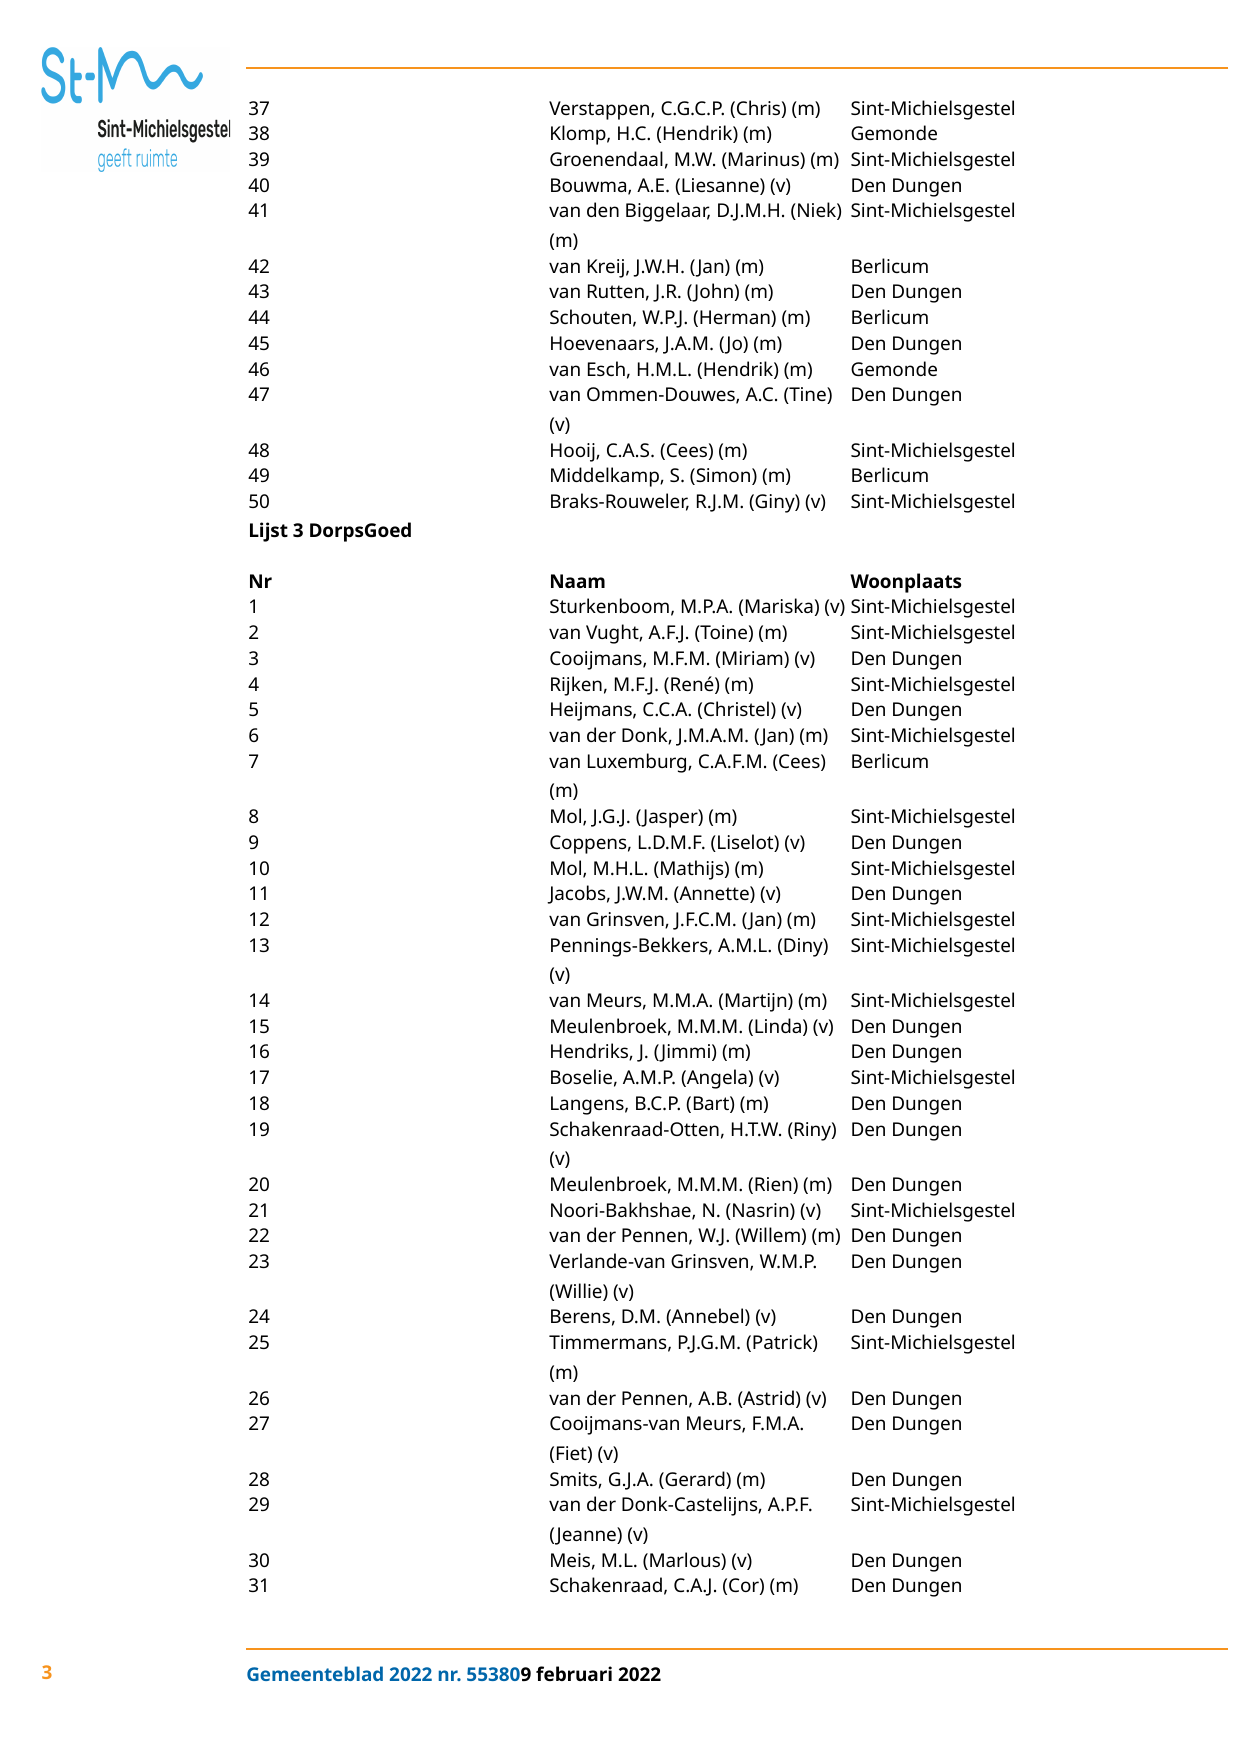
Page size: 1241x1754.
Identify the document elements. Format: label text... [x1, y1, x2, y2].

table_cell 4 [248, 671, 549, 697]
table_cell van Ommen-Douwes, A.C. (Tine) (v) [549, 382, 850, 437]
table_cell 22 [248, 1223, 549, 1248]
table_cell Den Dungen [850, 279, 1152, 304]
text Lijst 3 DorpsGoed [248, 517, 1152, 543]
table_cell 6 [248, 722, 549, 748]
table_cell Sint-Michielsgestel [850, 987, 1152, 1013]
table_cell 3 [248, 645, 549, 671]
table_cell 21 [248, 1197, 549, 1223]
table_cell 18 [248, 1090, 549, 1116]
table_cell Sint-Michielsgestel [850, 855, 1152, 881]
table_cell Den Dungen [850, 1223, 1152, 1248]
table_cell 23 [248, 1249, 549, 1304]
table_cell 43 [248, 279, 549, 304]
table_cell 24 [248, 1304, 549, 1329]
table_cell Hoevenaars, J.A.M. (Jo) (m) [549, 330, 850, 356]
table_cell van den Biggelaar, D.J.M.H. (Niek) (m) [549, 198, 850, 253]
table_cell Braks-Rouweler, R.J.M. (Giny) (v) [549, 489, 850, 514]
table_cell van der Donk, J.M.A.M. (Jan) (m) [549, 722, 850, 748]
table_cell Mol, J.G.J. (Jasper) (m) [549, 803, 850, 829]
table_cell Sint-Michielsgestel [850, 594, 1152, 619]
table_cell Den Dungen [850, 1249, 1152, 1304]
table_cell Gemonde [850, 356, 1152, 382]
table_cell Meulenbroek, M.M.M. (Linda) (v) [549, 1013, 850, 1039]
table_cell 20 [248, 1171, 549, 1197]
table_cell Cooijmans, M.F.M. (Miriam) (v) [549, 645, 850, 671]
table_cell Sint-Michielsgestel [850, 932, 1152, 987]
table_cell Gemonde [850, 121, 1152, 146]
table_cell Smits, G.J.A. (Gerard) (m) [549, 1466, 850, 1492]
table_cell 1 [248, 594, 549, 619]
table_cell 42 [248, 253, 549, 279]
table_cell Sint-Michielsgestel [850, 1492, 1152, 1547]
table_cell Sint-Michielsgestel [850, 619, 1152, 645]
table_cell Coppens, L.D.M.F. (Liselot) (v) [549, 829, 850, 855]
table_cell Pennings-Bekkers, A.M.L. (Diny) (v) [549, 932, 850, 987]
table_cell 8 [248, 803, 549, 829]
table_cell Sint-Michielsgestel [850, 95, 1152, 121]
table_header Naam [549, 568, 850, 594]
table_cell Den Dungen [850, 1466, 1152, 1492]
table_cell Middelkamp, S. (Simon) (m) [549, 463, 850, 488]
table_cell Noori-Bakhshae, N. (Nasrin) (v) [549, 1197, 850, 1223]
table_cell van der Pennen, W.J. (Willem) (m) [549, 1223, 850, 1248]
table_cell 45 [248, 330, 549, 356]
table_cell 31 [248, 1573, 549, 1598]
table_cell 10 [248, 855, 549, 881]
table_cell 2 [248, 619, 549, 645]
table_cell 37 [248, 95, 549, 121]
table_cell Den Dungen [850, 382, 1152, 437]
table_cell Berlicum [850, 253, 1152, 279]
table_cell Sint-Michielsgestel [850, 198, 1152, 253]
table_cell Meulenbroek, M.M.M. (Rien) (m) [549, 1171, 850, 1197]
table_cell Mol, M.H.L. (Mathijs) (m) [549, 855, 850, 881]
table_cell 28 [248, 1466, 549, 1492]
table_cell 49 [248, 463, 549, 488]
table_cell 30 [248, 1547, 549, 1573]
table_cell Timmermans, P.J.G.M. (Patrick) (m) [549, 1330, 850, 1385]
table_cell Sint-Michielsgestel [850, 1065, 1152, 1090]
table_cell 29 [248, 1492, 549, 1547]
table_cell Berlicum [850, 463, 1152, 488]
table_cell Den Dungen [850, 645, 1152, 671]
table_cell 50 [248, 489, 549, 514]
table_cell 41 [248, 198, 549, 253]
table_cell Sint-Michielsgestel [850, 489, 1152, 514]
table_cell van Meurs, M.M.A. (Martijn) (m) [549, 987, 850, 1013]
table_cell Berens, D.M. (Annebel) (v) [549, 1304, 850, 1329]
table_cell Berlicum [850, 305, 1152, 330]
table_cell Schakenraad-Otten, H.T.W. (Riny) (v) [549, 1116, 850, 1171]
table_cell van Rutten, J.R. (John) (m) [549, 279, 850, 304]
table_cell 27 [248, 1411, 549, 1466]
table_cell 14 [248, 987, 549, 1013]
table_cell Den Dungen [850, 1039, 1152, 1064]
table_cell Berlicum [850, 748, 1152, 803]
table_cell van Luxemburg, C.A.F.M. (Cees) (m) [549, 748, 850, 803]
table_cell Den Dungen [850, 1171, 1152, 1197]
table_cell Den Dungen [850, 330, 1152, 356]
table_cell van Esch, H.M.L. (Hendrik) (m) [549, 356, 850, 382]
table_cell 5 [248, 697, 549, 722]
table_cell 19 [248, 1116, 549, 1171]
table_cell 12 [248, 906, 549, 932]
table_cell Langens, B.C.P. (Bart) (m) [549, 1090, 850, 1116]
table_cell Cooijmans-van Meurs, F.M.A. (Fiet) (v) [549, 1411, 850, 1466]
table_cell 13 [248, 932, 549, 987]
table_cell Schouten, W.P.J. (Herman) (m) [549, 305, 850, 330]
table_cell 15 [248, 1013, 549, 1039]
table_cell Den Dungen [850, 1090, 1152, 1116]
table_cell Sint-Michielsgestel [850, 1330, 1152, 1385]
table_cell 46 [248, 356, 549, 382]
table_cell Den Dungen [850, 172, 1152, 198]
table_cell Sint-Michielsgestel [850, 906, 1152, 932]
table_cell Sint-Michielsgestel [850, 146, 1152, 172]
table_cell Den Dungen [850, 881, 1152, 906]
table_cell 16 [248, 1039, 549, 1064]
table_cell 25 [248, 1330, 549, 1385]
table_header Woonplaats [850, 568, 1152, 594]
table_cell 39 [248, 146, 549, 172]
table_cell Schakenraad, C.A.J. (Cor) (m) [549, 1573, 850, 1598]
table_cell Bouwma, A.E. (Liesanne) (v) [549, 172, 850, 198]
table_cell 40 [248, 172, 549, 198]
table_cell Den Dungen [850, 1116, 1152, 1171]
table_cell van Kreij, J.W.H. (Jan) (m) [549, 253, 850, 279]
table_cell 17 [248, 1065, 549, 1090]
table_cell Den Dungen [850, 1304, 1152, 1329]
table_cell Jacobs, J.W.M. (Annette) (v) [549, 881, 850, 906]
table_cell Den Dungen [850, 1385, 1152, 1411]
table_cell Heijmans, C.C.A. (Christel) (v) [549, 697, 850, 722]
table_cell van Vught, A.F.J. (Toine) (m) [549, 619, 850, 645]
table_cell van der Pennen, A.B. (Astrid) (v) [549, 1385, 850, 1411]
table_cell Klomp, H.C. (Hendrik) (m) [549, 121, 850, 146]
table_cell Sint-Michielsgestel [850, 671, 1152, 697]
table_cell 47 [248, 382, 549, 437]
table_cell Den Dungen [850, 697, 1152, 722]
table_cell Verlande-van Grinsven, W.M.P. (Willie) (v) [549, 1249, 850, 1304]
table_cell Boselie, A.M.P. (Angela) (v) [549, 1065, 850, 1090]
table_cell Den Dungen [850, 1547, 1152, 1573]
table_cell 38 [248, 121, 549, 146]
table_cell Den Dungen [850, 1013, 1152, 1039]
table_cell 48 [248, 437, 549, 463]
table_cell Sint-Michielsgestel [850, 437, 1152, 463]
table_cell Meis, M.L. (Marlous) (v) [549, 1547, 850, 1573]
table_cell Sturkenboom, M.P.A. (Mariska) (v) [549, 594, 850, 619]
table_header Nr [248, 568, 549, 594]
table_cell Verstappen, C.G.C.P. (Chris) (m) [549, 95, 850, 121]
table_cell Den Dungen [850, 829, 1152, 855]
table_cell Sint-Michielsgestel [850, 1197, 1152, 1223]
table_cell Groenendaal, M.W. (Marinus) (m) [549, 146, 850, 172]
table_cell Den Dungen [850, 1411, 1152, 1466]
table_cell 44 [248, 305, 549, 330]
table_cell 11 [248, 881, 549, 906]
table_cell Sint-Michielsgestel [850, 722, 1152, 748]
table_cell 9 [248, 829, 549, 855]
table_cell van der Donk-Castelijns, A.P.F. (Jeanne) (v) [549, 1492, 850, 1547]
table_cell Den Dungen [850, 1573, 1152, 1598]
table_cell van Grinsven, J.F.C.M. (Jan) (m) [549, 906, 850, 932]
table_cell Hooij, C.A.S. (Cees) (m) [549, 437, 850, 463]
picture [41, 47, 231, 172]
table_cell 7 [248, 748, 549, 803]
table_cell 26 [248, 1385, 549, 1411]
table_cell Sint-Michielsgestel [850, 803, 1152, 829]
table_cell Hendriks, J. (Jimmi) (m) [549, 1039, 850, 1064]
table_cell Rijken, M.F.J. (René) (m) [549, 671, 850, 697]
